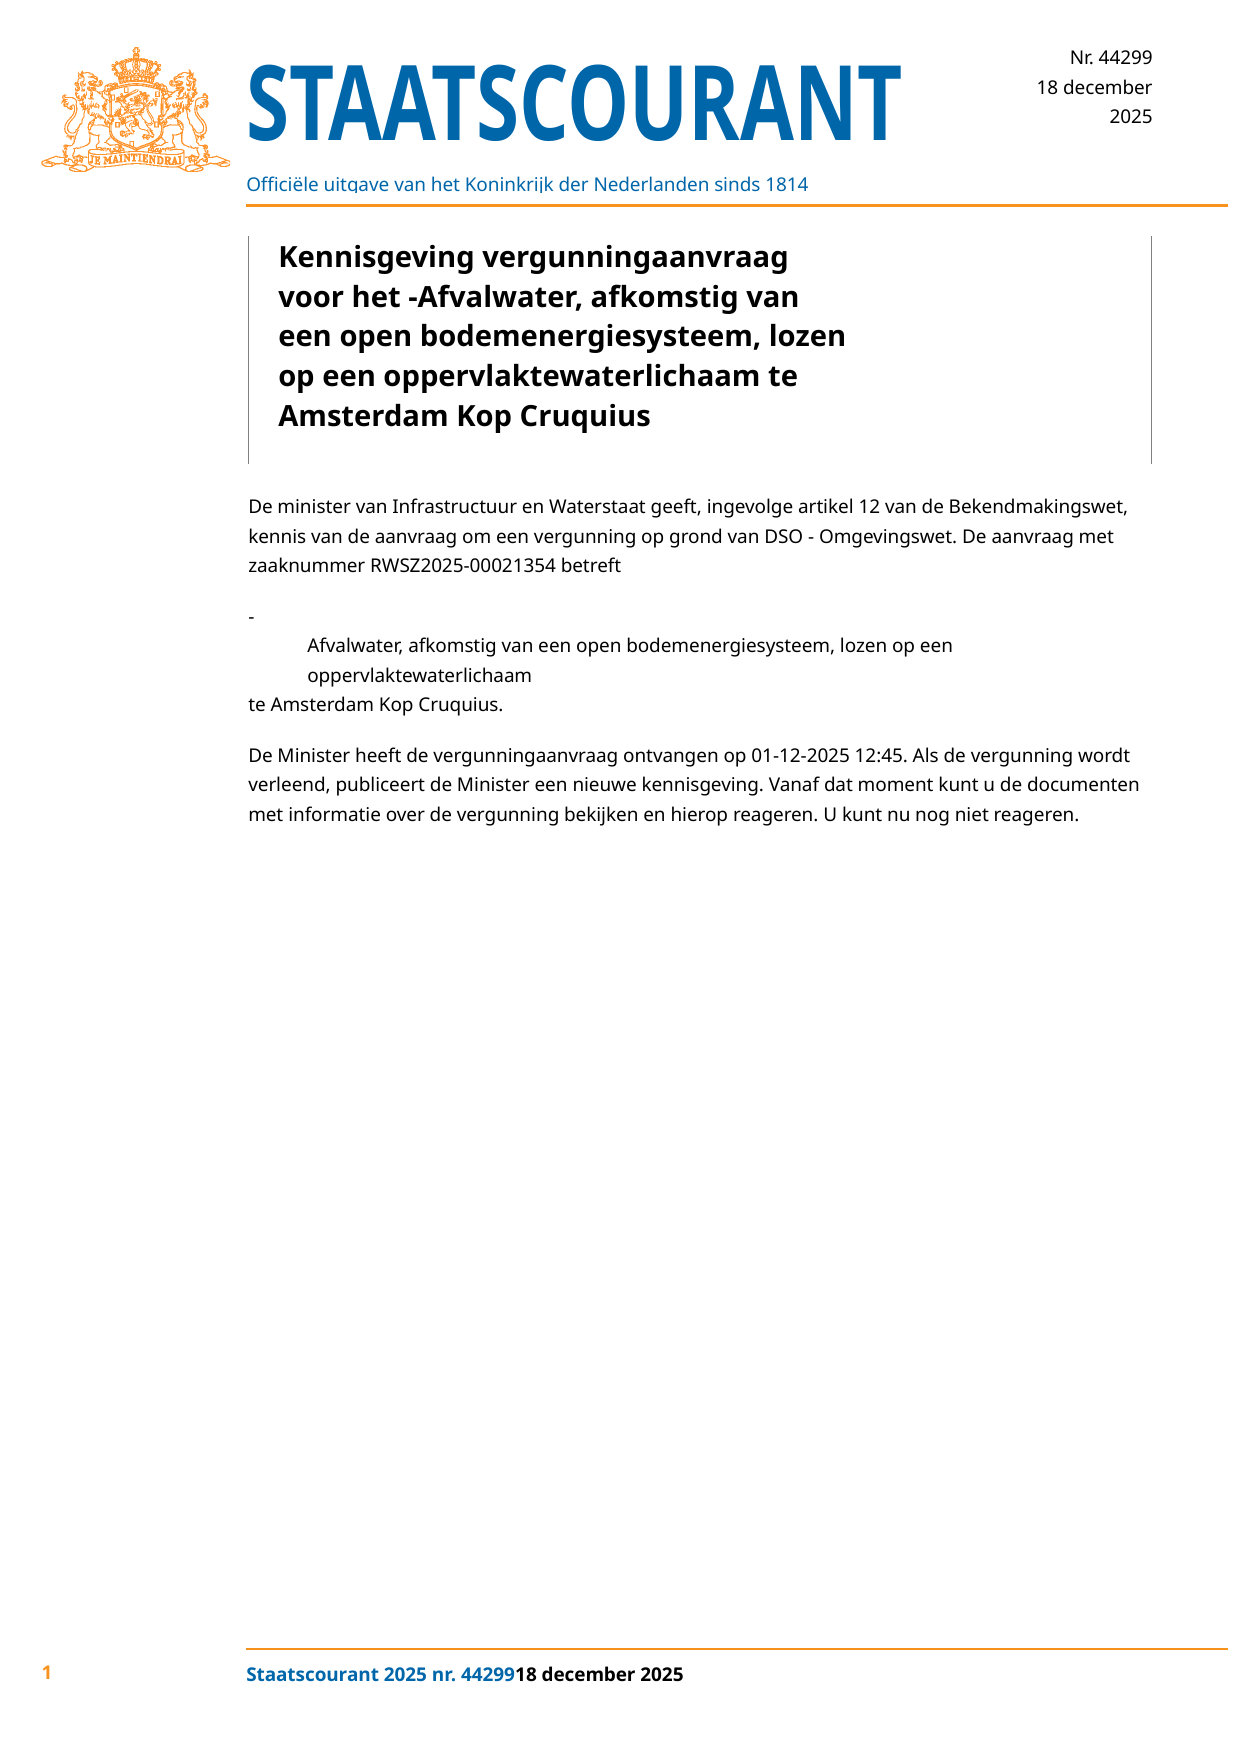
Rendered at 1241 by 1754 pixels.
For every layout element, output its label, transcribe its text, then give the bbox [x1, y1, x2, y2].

text te Amsterdam Kop Cruquius. [248, 692, 1152, 717]
table_header [1090, 236, 1151, 413]
text De minister van Infrastructuur en Waterstaat geeft, ingevolge artikel 12 van de Bekendmakingswet, kennis van de aanvraag om een vergunning op grond van DSO - Omgevingswet. De aanvraag met zaaknummer RWSZ2025-00021354 betreft [248, 493, 1152, 578]
table_header [850, 414, 1151, 464]
table_header [850, 236, 912, 413]
picture [41, 47, 231, 172]
text De Minister heeft de vergunningaanvraag ontvangen op 01-12-2025 12:45. Als de vergunning wordt verleend, publiceert de Minister een nieuwe kennisgeving. Vanaf dat moment kunt u de documenten met informatie over de vergunning bekijken en hierop reageren. U kunt nu nog niet reageren. [248, 742, 1152, 827]
picture [912, 236, 1090, 414]
table_header Kennisgeving vergunningaanvraag voor het -Afvalwater, afkomstig van een open bodemenergiesysteem, lozen op een oppervlaktewaterlichaam te Amsterdam Kop Cruquius [249, 236, 850, 464]
list Afvalwater, afkomstig van een open bodemenergiesysteem, lozen op een oppervlaktewaterlichaam [248, 632, 1152, 688]
